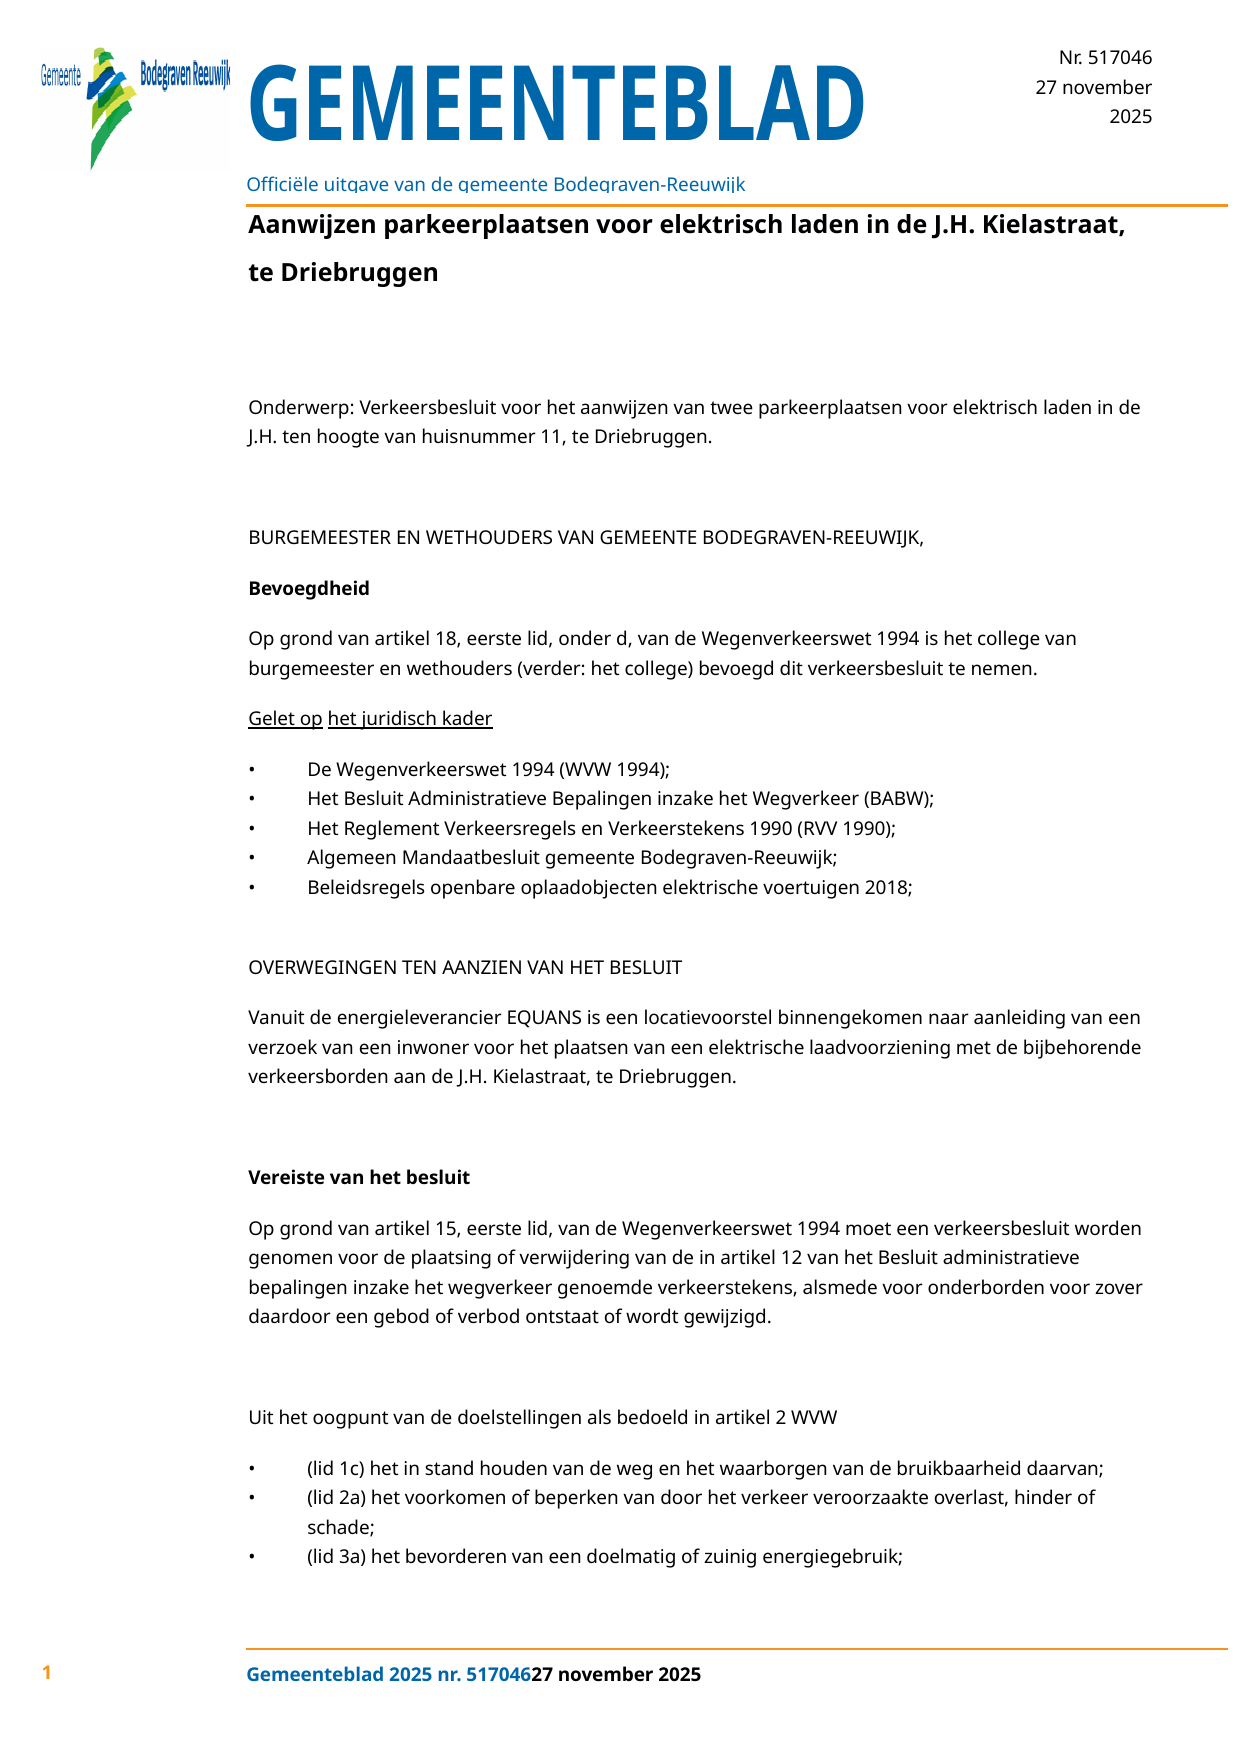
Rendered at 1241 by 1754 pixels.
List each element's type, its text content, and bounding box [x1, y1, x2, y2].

picture [41, 47, 231, 172]
list Het Reglement Verkeersregels en Verkeerstekens 1990 (RVV 1990); [248, 815, 1152, 841]
list De Wegenverkeerswet 1994 (WVW 1994); [248, 756, 1152, 781]
list Algemeen Mandaatbesluit gemeente Bodegraven-Reeuwijk; [248, 844, 1152, 870]
text Aanwijzen parkeerplaatsen voor elektrisch laden in de J.H. Kielastraat, te Driebruggen [248, 207, 1152, 288]
text Uit het oogpunt van de doelstellingen als bedoeld in artikel 2 WVW [248, 1404, 1152, 1430]
list Beleidsregels openbare oplaadobjecten elektrische voertuigen 2018; [248, 874, 1152, 900]
text Gelet op het juridisch kader [248, 705, 1152, 731]
text Op grond van artikel 15, eerste lid, van de Wegenverkeerswet 1994 moet een verkeersbesluit worden genomen voor de plaatsing of verwijdering van de in artikel 12 van het Besluit administratieve bepalingen inzake het wegverkeer genoemde verkeerstekens, alsmede voor onderborden voor zover daardoor een gebod of verbod ontstaat of wordt gewijzigd. [248, 1215, 1152, 1329]
text Vereiste van het besluit [248, 1164, 1152, 1190]
text OVERWEGINGEN TEN AANZIEN VAN HET BESLUIT [248, 954, 1152, 980]
list (lid 1c) het in stand houden van de weg en het waarborgen van de bruikbaarheid daarvan; [248, 1455, 1152, 1481]
text Vanuit de energieleverancier EQUANS is een locatievoorstel binnengekomen naar aanleiding van een verzoek van een inwoner voor het plaatsen van een elektrische laadvoorziening met de bijbehorende verkeersborden aan de J.H. Kielastraat, te Driebruggen. [248, 1004, 1152, 1089]
text Onderwerp: Verkeersbesluit voor het aanwijzen van twee parkeerplaatsen voor elektrisch laden in de J.H. ten hoogte van huisnummer 11, te Driebruggen. [248, 394, 1152, 449]
text Op grond van artikel 18, eerste lid, onder d, van de Wegenverkeerswet 1994 is het college van burgemeester en wethouders (verder: het college) bevoegd dit verkeersbesluit te nemen. [248, 625, 1152, 681]
text BURGEMEESTER EN WETHOUDERS VAN GEMEENTE BODEGRAVEN-REEUWIJK, [248, 524, 1152, 550]
list (lid 3a) het bevorderen van een doelmatig of zuinig energiegebruik; [248, 1544, 1152, 1569]
list Het Besluit Administratieve Bepalingen inzake het Wegverkeer (BABW); [248, 785, 1152, 811]
list (lid 2a) het voorkomen of beperken van door het verkeer veroorzaakte overlast, hinder of schade; [248, 1484, 1152, 1540]
text Bevoegdheid [248, 575, 1152, 601]
